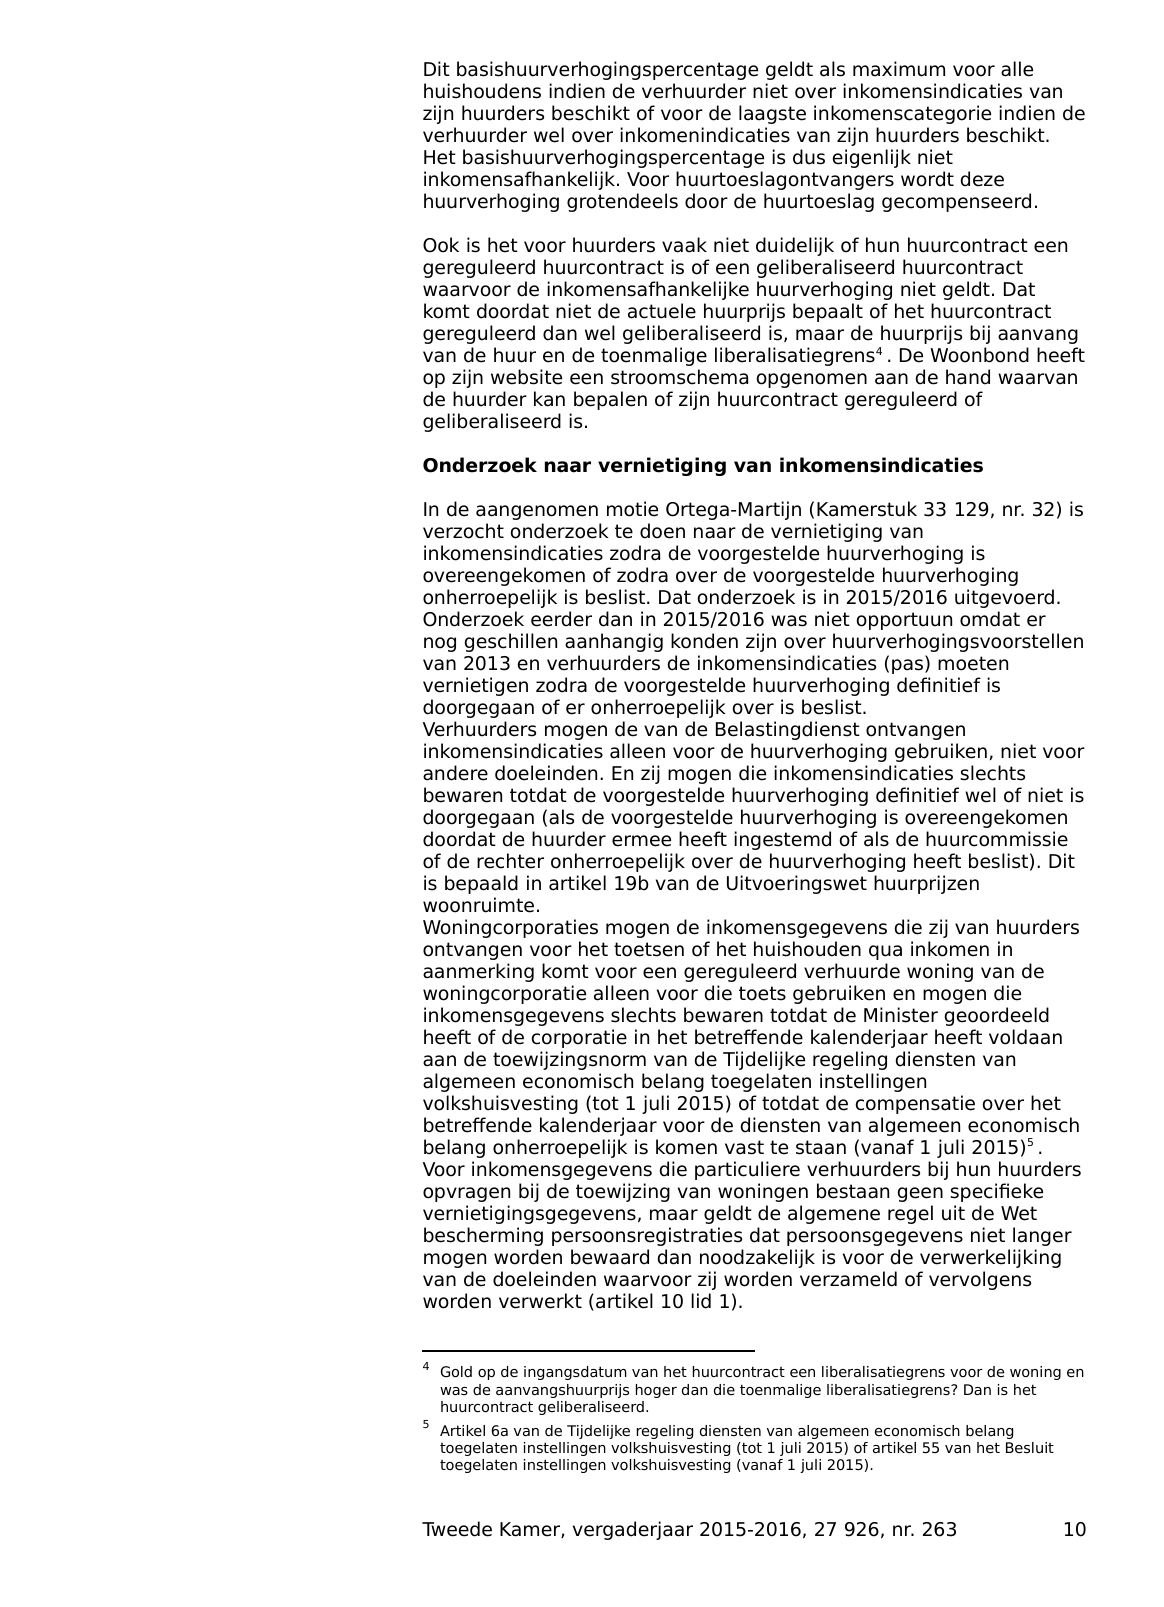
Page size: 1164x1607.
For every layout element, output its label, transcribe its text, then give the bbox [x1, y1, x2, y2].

text Verhuurders mogen de van de Belastingdienst ontvangen inkomensindicaties alleen voor de huurverhoging gebruiken, niet voor andere doeleinden. En zij mogen die inkomensindicaties slechts bewaren totdat de voorgestelde huurverhoging definitief wel of niet is doorgegaan (als de voorgestelde huurverhoging is overeengekomen doordat de huurder ermee heeft ingestemd of als de huurcommissie of de rechter onherroepelijk over de huurverhoging heeft beslist). Dit is bepaald in artikel 19b van de Uitvoeringswet huurprijzen woonruimte. [422, 719, 1087, 917]
subtitle Onderzoek naar vernietiging van inkomensindicaties [422, 455, 1087, 477]
text Ook is het voor huurders vaak niet duidelijk of hun huurcontract een gereguleerd huurcontract is of een geliberaliseerd huurcontract waarvoor de inkomensafhankelijke huurverhoging niet geldt. Dat komt doordat niet de actuele huurprijs bepaalt of het huurcontract gereguleerd dan wel geliberaliseerd is, maar de huurprijs bij aanvang van de huur en de toenmalige liberalisatiegrens. De Woonbond heeft op zijn website een stroomschema opgenomen aan de hand waarvan de huurder kan bepalen of zijn huurcontract gereguleerd of geliberaliseerd is. [422, 235, 1087, 433]
text In de aangenomen motie Ortega-Martijn (Kamerstuk 33 129, nr. 32) is verzocht onderzoek te doen naar de vernietiging van inkomensindicaties zodra de voorgestelde huurverhoging is overeengekomen of zodra over de voorgestelde huurverhoging onherroepelijk is beslist. Dat onderzoek is in 2015/2016 uitgevoerd. Onderzoek eerder dan in 2015/2016 was niet opportuun omdat er nog geschillen aanhangig konden zijn over huurverhogingsvoorstellen van 2013 en verhuurders de inkomensindicaties (pas) moeten vernietigen zodra de voorgestelde huurverhoging definitief is doorgegaan of er onherroepelijk over is beslist. [422, 499, 1087, 719]
text Woningcorporaties mogen de inkomensgegevens die zij van huurders ontvangen voor het toetsen of het huishouden qua inkomen in aanmerking komt voor een gereguleerd verhuurde woning van de woningcorporatie alleen voor die toets gebruiken en mogen die inkomensgegevens slechts bewaren totdat de Minister geoordeeld heeft of de corporatie in het betreffende kalenderjaar heeft voldaan aan de toewijzingsnorm van de Tijdelijke regeling diensten van algemeen economisch belang toegelaten instellingen volkshuisvesting (tot 1 juli 2015) of totdat de compensatie over het betreffende kalenderjaar voor de diensten van algemeen economisch belang onherroepelijk is komen vast te staan (vanaf 1 juli 2015). [422, 917, 1087, 1159]
text Voor inkomensgegevens die particuliere verhuurders bij hun huurders opvragen bij de toewijzing van woningen bestaan geen specifieke vernietigingsgegevens, maar geldt de algemene regel uit de Wet bescherming persoonsregistraties dat persoonsgegevens niet langer mogen worden bewaard dan noodzakelijk is voor de verwerkelijking van de doeleinden waarvoor zij worden verzameld of vervolgens worden verwerkt (artikel 10 lid 1). [422, 1159, 1087, 1312]
text Artikel 6a van de Tijdelijke regeling diensten van algemeen economisch belang toegelaten instellingen volkshuisvesting (tot 1 juli 2015) of artikel 55 van het Besluit toegelaten instellingen volkshuisvesting (vanaf 1 juli 2015). [422, 1418, 1087, 1474]
text Dit basishuurverhogingspercentage geldt als maximum voor alle huishoudens indien de verhuurder niet over inkomensindicaties van zijn huurders beschikt of voor de laagste inkomenscategorie indien de verhuurder wel over inkomenindicaties van zijn huurders beschikt. Het basishuurverhogingspercentage is dus eigenlijk niet inkomensafhankelijk. Voor huurtoeslagontvangers wordt deze huurverhoging grotendeels door de huurtoeslag gecompenseerd. [422, 59, 1087, 213]
text Gold op de ingangsdatum van het huurcontract een liberalisatiegrens voor de woning en was de aanvangshuurprijs hoger dan die toenmalige liberalisatiegrens? Dan is het huurcontract geliberaliseerd. [422, 1360, 1087, 1416]
